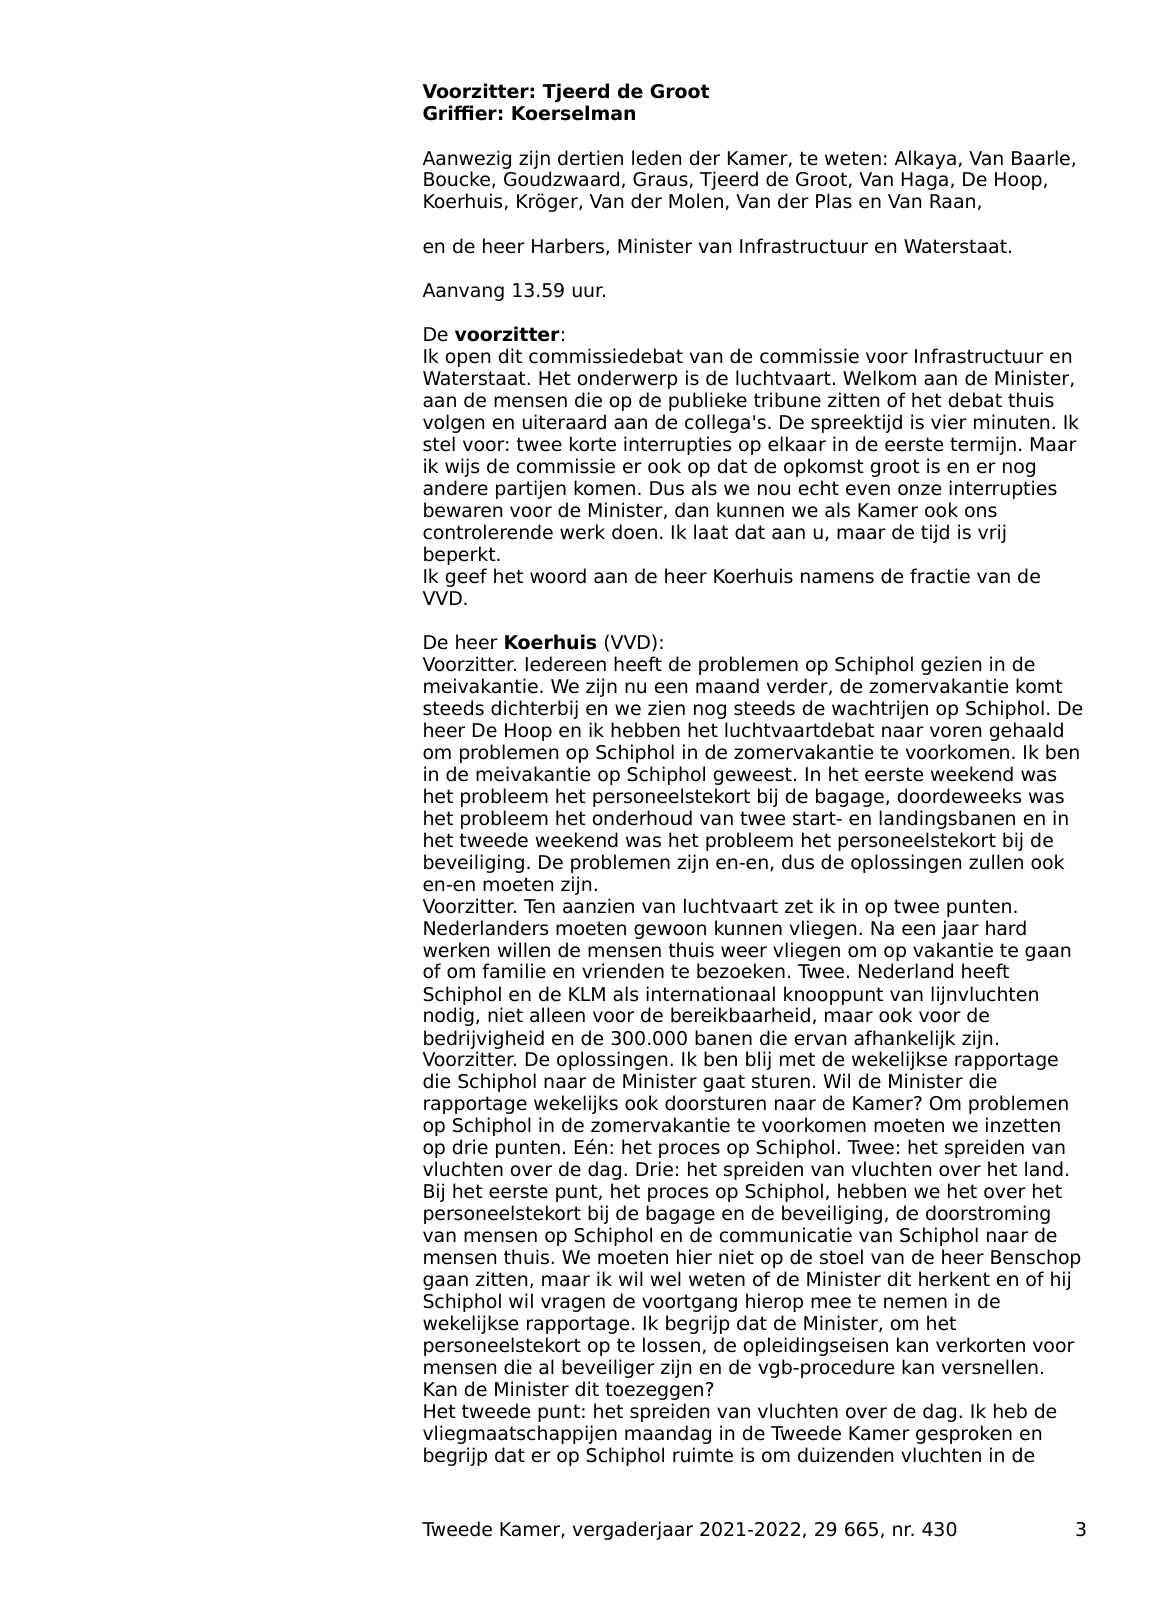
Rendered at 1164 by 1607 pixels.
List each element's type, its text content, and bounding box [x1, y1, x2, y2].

text Voorzitter. Iedereen heeft de problemen op Schiphol gezien in de meivakantie. We zijn nu een maand verder, de zomervakantie komt steeds dichterbij en we zien nog steeds de wachtrijen op Schiphol. De heer De Hoop en ik hebben het luchtvaartdebat naar voren gehaald om problemen op Schiphol in de zomervakantie te voorkomen. Ik ben in de meivakantie op Schiphol geweest. In het eerste weekend was het probleem het personeelstekort bij de bagage, doordeweeks was het probleem het onderhoud van twee start- en landingsbanen en in het tweede weekend was het probleem het personeelstekort bij de beveiliging. De problemen zijn en-en, dus de oplossingen zullen ook en-en moeten zijn. [422, 654, 1087, 896]
text De voorzitter: [422, 324, 1087, 346]
text De heer Koerhuis (VVD): [422, 632, 1087, 654]
text Voorzitter. Ten aanzien van luchtvaart zet ik in op twee punten. Nederlanders moeten gewoon kunnen vliegen. Na een jaar hard werken willen de mensen thuis weer vliegen om op vakantie te gaan of om familie en vrienden te bezoeken. Twee. Nederland heeft Schiphol en de KLM als internationaal knooppunt van lijnvluchten nodig, niet alleen voor de bereikbaarheid, maar ook voor de bedrijvigheid en de 300.000 banen die ervan afhankelijk zijn. [422, 896, 1087, 1049]
text Voorzitter: Tjeerd de Groot [422, 81, 1087, 103]
text Griffier: Koerselman [422, 103, 1087, 125]
text Ik geef het woord aan de heer Koerhuis namens de fractie van de VVD. [422, 566, 1087, 609]
text Het tweede punt: het spreiden van vluchten over de dag. Ik heb de vliegmaatschappijen maandag in de Tweede Kamer gesproken en begrijp dat er op Schiphol ruimte is om duizenden vluchten in de [422, 1401, 1087, 1467]
text Aanvang 13.59 uur. [422, 280, 1087, 302]
text en de heer Harbers, Minister van Infrastructuur en Waterstaat. [422, 236, 1087, 257]
text Bij het eerste punt, het proces op Schiphol, hebben we het over het personeelstekort bij de bagage en de beveiliging, de doorstroming van mensen op Schiphol en de communicatie van Schiphol naar de mensen thuis. We moeten hier niet op de stoel van de heer Benschop gaan zitten, maar ik wil wel weten of de Minister dit herkent en of hij Schiphol wil vragen de voortgang hierop mee te nemen in de wekelijkse rapportage. Ik begrijp dat de Minister, om het personeelstekort op te lossen, de opleidingseisen kan verkorten voor mensen die al beveiliger zijn en de vgb-procedure kan versnellen. Kan de Minister dit toezeggen? [422, 1181, 1087, 1401]
text Ik open dit commissiedebat van de commissie voor Infrastructuur en Waterstaat. Het onderwerp is de luchtvaart. Welkom aan de Minister, aan de mensen die op de publieke tribune zitten of het debat thuis volgen en uiteraard aan de collega's. De spreektijd is vier minuten. Ik stel voor: twee korte interrupties op elkaar in de eerste termijn. Maar ik wijs de commissie er ook op dat de opkomst groot is en er nog andere partijen komen. Dus als we nou echt even onze interrupties bewaren voor de Minister, dan kunnen we als Kamer ook ons controlerende werk doen. Ik laat dat aan u, maar de tijd is vrij beperkt. [422, 346, 1087, 566]
text Voorzitter. De oplossingen. Ik ben blij met de wekelijkse rapportage die Schiphol naar de Minister gaat sturen. Wil de Minister die rapportage wekelijks ook doorsturen naar de Kamer? Om problemen op Schiphol in de zomervakantie te voorkomen moeten we inzetten op drie punten. Eén: het proces op Schiphol. Twee: het spreiden van vluchten over de dag. Drie: het spreiden van vluchten over het land. [422, 1049, 1087, 1181]
text Aanwezig zijn dertien leden der Kamer, te weten: Alkaya, Van Baarle, Boucke, Goudzwaard, Graus, Tjeerd de Groot, Van Haga, De Hoop, Koerhuis, Kröger, Van der Molen, Van der Plas en Van Raan, [422, 147, 1087, 213]
